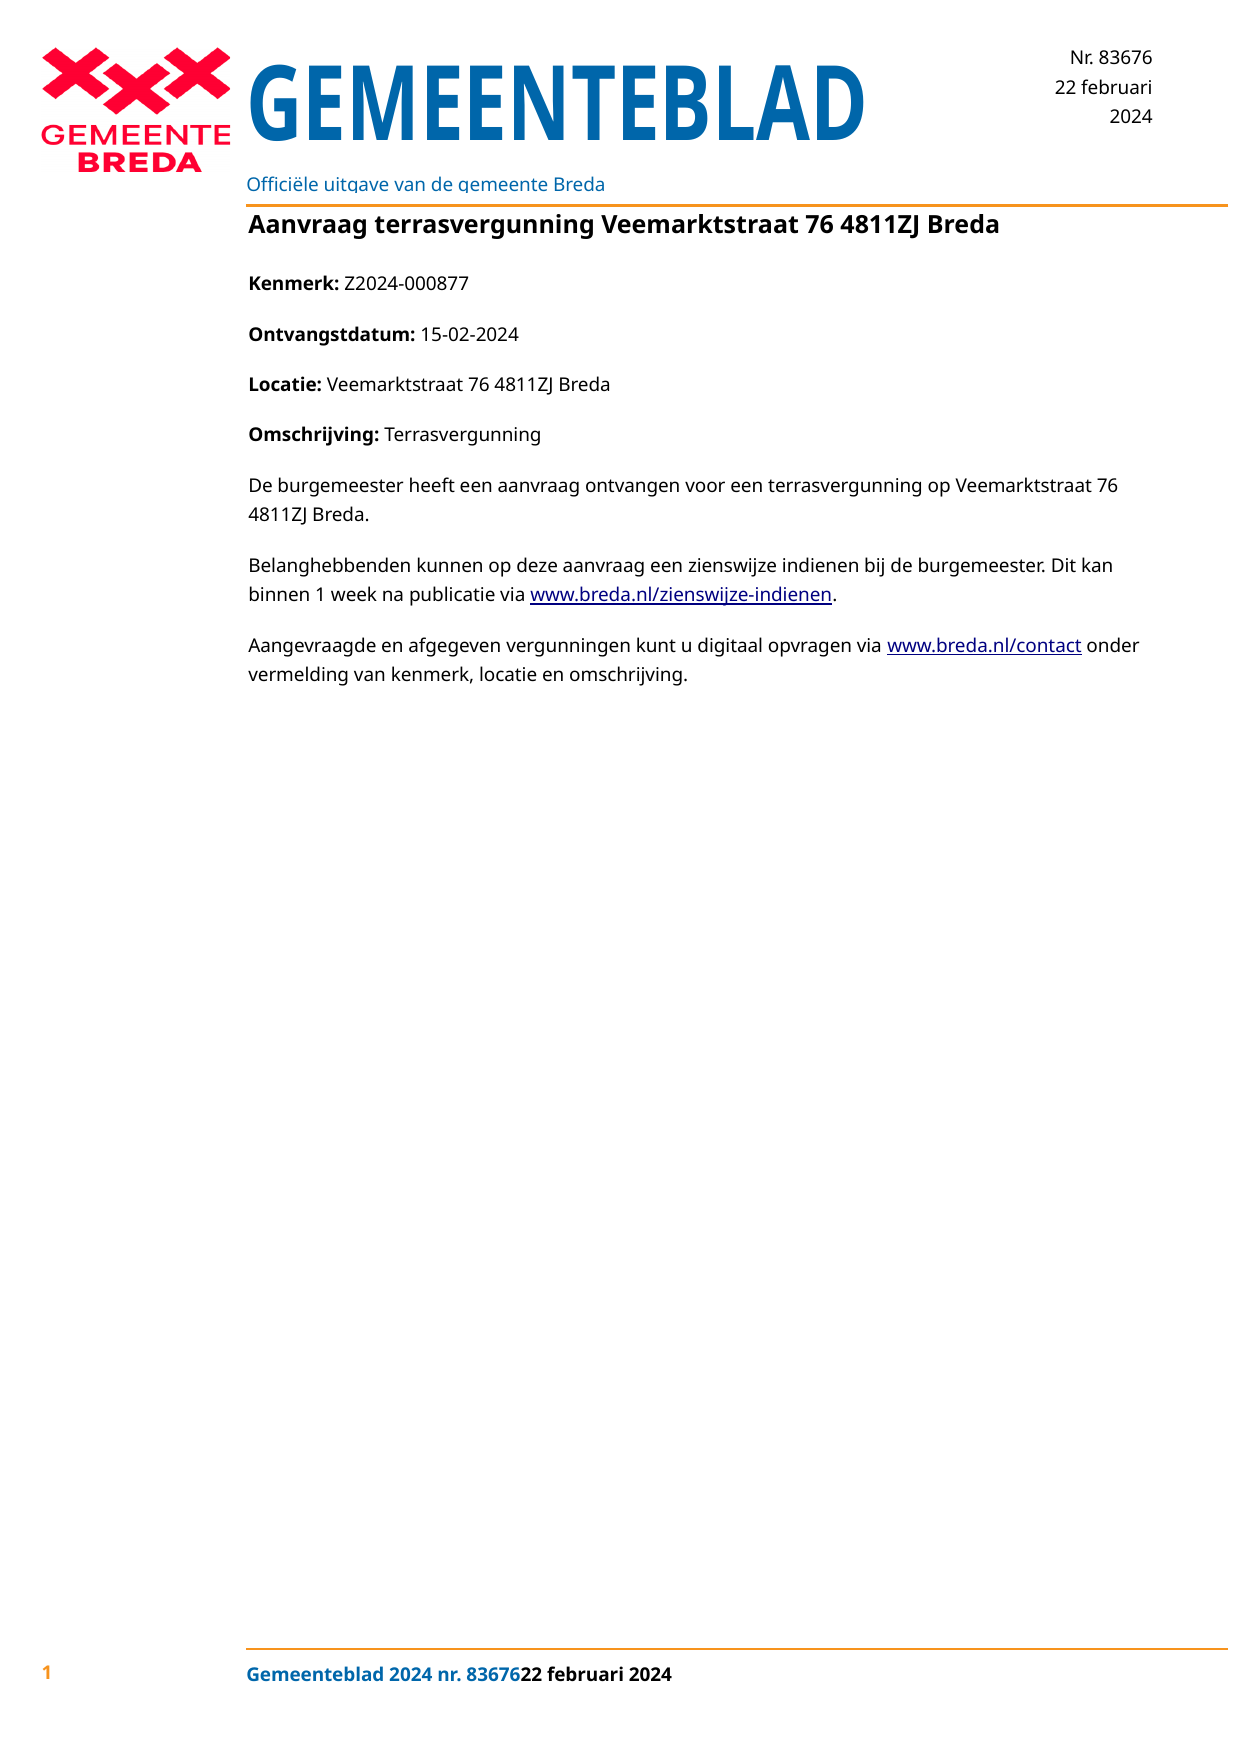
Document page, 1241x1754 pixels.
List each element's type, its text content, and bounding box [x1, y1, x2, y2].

text Aangevraagde en afgegeven vergunningen kunt u digitaal opvragen via www.breda.nl/contact onder vermelding van kenmerk, locatie en omschrijving. [248, 632, 1152, 687]
text Omschrijving: Terrasvergunning [248, 422, 1152, 447]
text De burgemeester heeft een aanvraag ontvangen voor een terrasvergunning op Veemarktstraat 76 4811ZJ Breda. [248, 472, 1152, 527]
text Belanghebbenden kunnen op deze aanvraag een zienswijze indienen bij de burgemeester. Dit kan binnen 1 week na publicatie via www.breda.nl/zienswijze-indienen. [248, 552, 1152, 607]
picture [41, 47, 231, 172]
text Aanvraag terrasvergunning Veemarktstraat 76 4811ZJ Breda [248, 207, 1152, 241]
text Ontvangstdatum: 15-02-2024 [248, 321, 1152, 346]
text Kenmerk: Z2024-000877 [248, 270, 1152, 296]
text Locatie: Veemarktstraat 76 4811ZJ Breda [248, 371, 1152, 397]
